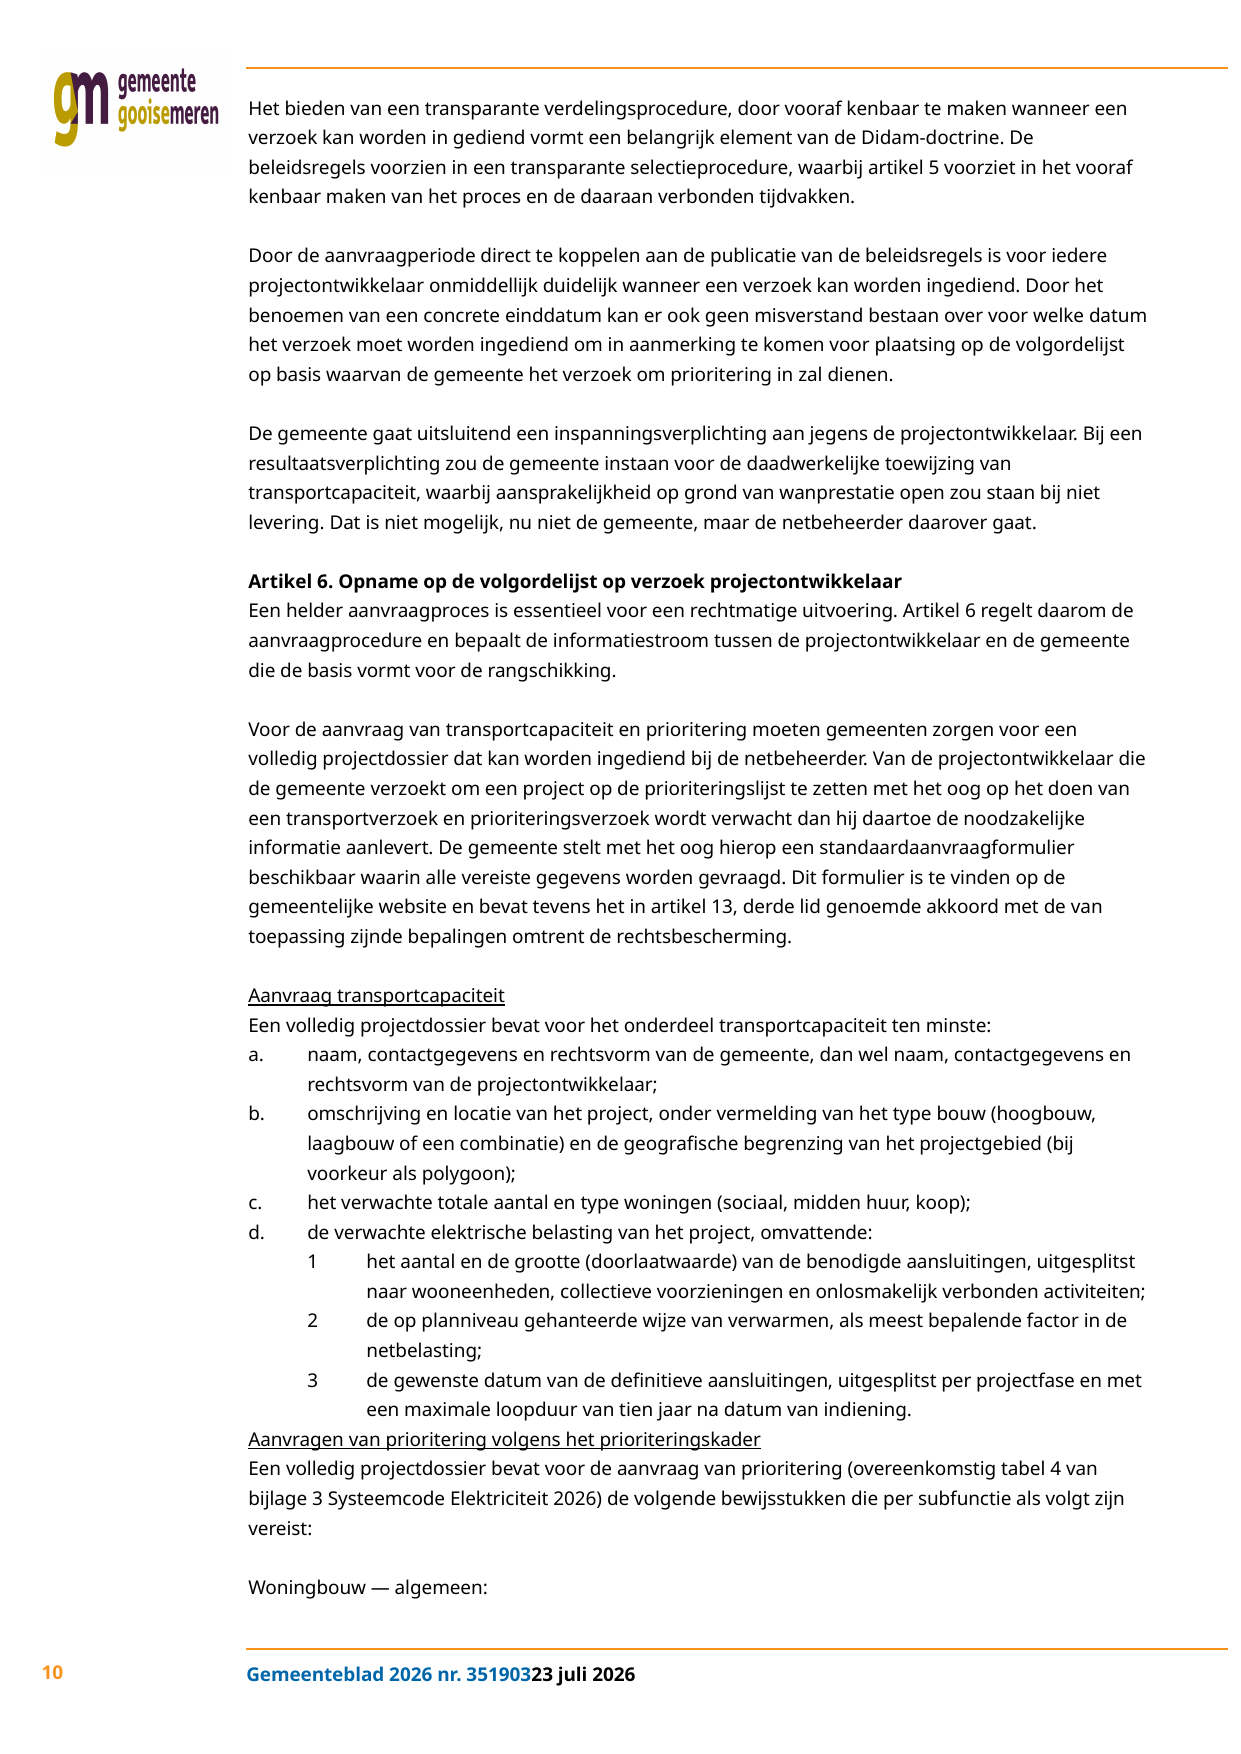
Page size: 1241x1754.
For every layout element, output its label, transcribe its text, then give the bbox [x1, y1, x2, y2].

text Een volledig projectdossier bevat voor het onderdeel transportcapaciteit ten minste: [248, 1012, 1152, 1038]
list de verwachte elektrische belasting van het project, omvattende: [248, 1219, 1152, 1245]
list de op planniveau gehanteerde wijze van verwarmen, als meest bepalende factor in de netbelasting; [307, 1308, 1152, 1363]
text Aanvraag transportcapaciteit [248, 982, 1152, 1008]
text Aanvragen van prioritering volgens het prioriteringskader [248, 1426, 1152, 1452]
list naam, contactgegevens en rechtsvorm van de gemeente, dan wel naam, contactgegevens en rechtsvorm van de projectontwikkelaar; [248, 1041, 1152, 1097]
text Het bieden van een transparante verdelingsprocedure, door vooraf kenbaar te maken wanneer een verzoek kan worden in gediend vormt een belangrijk element van de Didam-doctrine. De beleidsregels voorzien in een transparante selectieprocedure, waarbij artikel 5 voorziet in het vooraf kenbaar maken van het proces en de daaraan verbonden tijdvakken. [248, 95, 1152, 209]
list de gewenste datum van de definitieve aansluitingen, uitgesplitst per projectfase en met een maximale loopduur van tien jaar na datum van indiening. [307, 1367, 1152, 1422]
text Woningbouw — algemeen: [248, 1574, 1152, 1600]
text Een volledig projectdossier bevat voor de aanvraag van prioritering (overeenkomstig tabel 4 van bijlage 3 Systeemcode Elektriciteit 2026) de volgende bewijsstukken die per subfunctie als volgt zijn vereist: [248, 1456, 1152, 1541]
picture [41, 47, 231, 172]
text Een helder aanvraagproces is essentieel voor een rechtmatige uitvoering. Artikel 6 regelt daarom de aanvraagprocedure en bepaalt de informatiestroom tussen de projectontwikkelaar en de gemeente die de basis vormt voor de rangschikking. [248, 598, 1152, 683]
list het verwachte totale aantal en type woningen (sociaal, midden huur, koop); [248, 1189, 1152, 1215]
list omschrijving en locatie van het project, onder vermelding van het type bouw (hoogbouw, laagbouw of een combinatie) en de geografische begrenzing van het projectgebied (bij voorkeur als polygoon); [248, 1101, 1152, 1186]
text Door de aanvraagperiode direct te koppelen aan de publicatie van de beleidsregels is voor iedere projectontwikkelaar onmiddellijk duidelijk wanneer een verzoek kan worden ingediend. Door het benoemen van een concrete einddatum kan er ook geen misverstand bestaan over voor welke datum het verzoek moet worden ingediend om in aanmerking te komen voor plaatsing op de volgordelijst op basis waarvan de gemeente het verzoek om prioritering in zal dienen. [248, 243, 1152, 387]
list het aantal en de grootte (doorlaatwaarde) van de benodigde aansluitingen, uitgesplitst naar wooneenheden, collectieve voorzieningen en onlosmakelijk verbonden activiteiten; [307, 1248, 1152, 1304]
text De gemeente gaat uitsluitend een inspanningsverplichting aan jegens de projectontwikkelaar. Bij een resultaatsverplichting zou de gemeente instaan voor de daadwerkelijke toewijzing van transportcapaciteit, waarbij aansprakelijkheid op grond van wanprestatie open zou staan bij niet levering. Dat is niet mogelijk, nu niet de gemeente, maar de netbeheerder daarover gaat. [248, 420, 1152, 535]
text Artikel 6. Opname op de volgordelijst op verzoek projectontwikkelaar [248, 568, 1152, 594]
text Voor de aanvraag van transportcapaciteit en prioritering moeten gemeenten zorgen voor een volledig projectdossier dat kan worden ingediend bij de netbeheerder. Van de projectontwikkelaar die de gemeente verzoekt om een project op de prioriteringslijst te zetten met het oog op het doen van een transportverzoek en prioriteringsverzoek wordt verwacht dan hij daartoe de noodzakelijke informatie aanlevert. De gemeente stelt met het oog hierop een standaardaanvraagformulier beschikbaar waarin alle vereiste gegevens worden gevraagd. Dit formulier is te vinden op de gemeentelijke website en bevat tevens het in artikel 13, derde lid genoemde akkoord met de van toepassing zijnde bepalingen omtrent de rechtsbescherming. [248, 716, 1152, 949]
